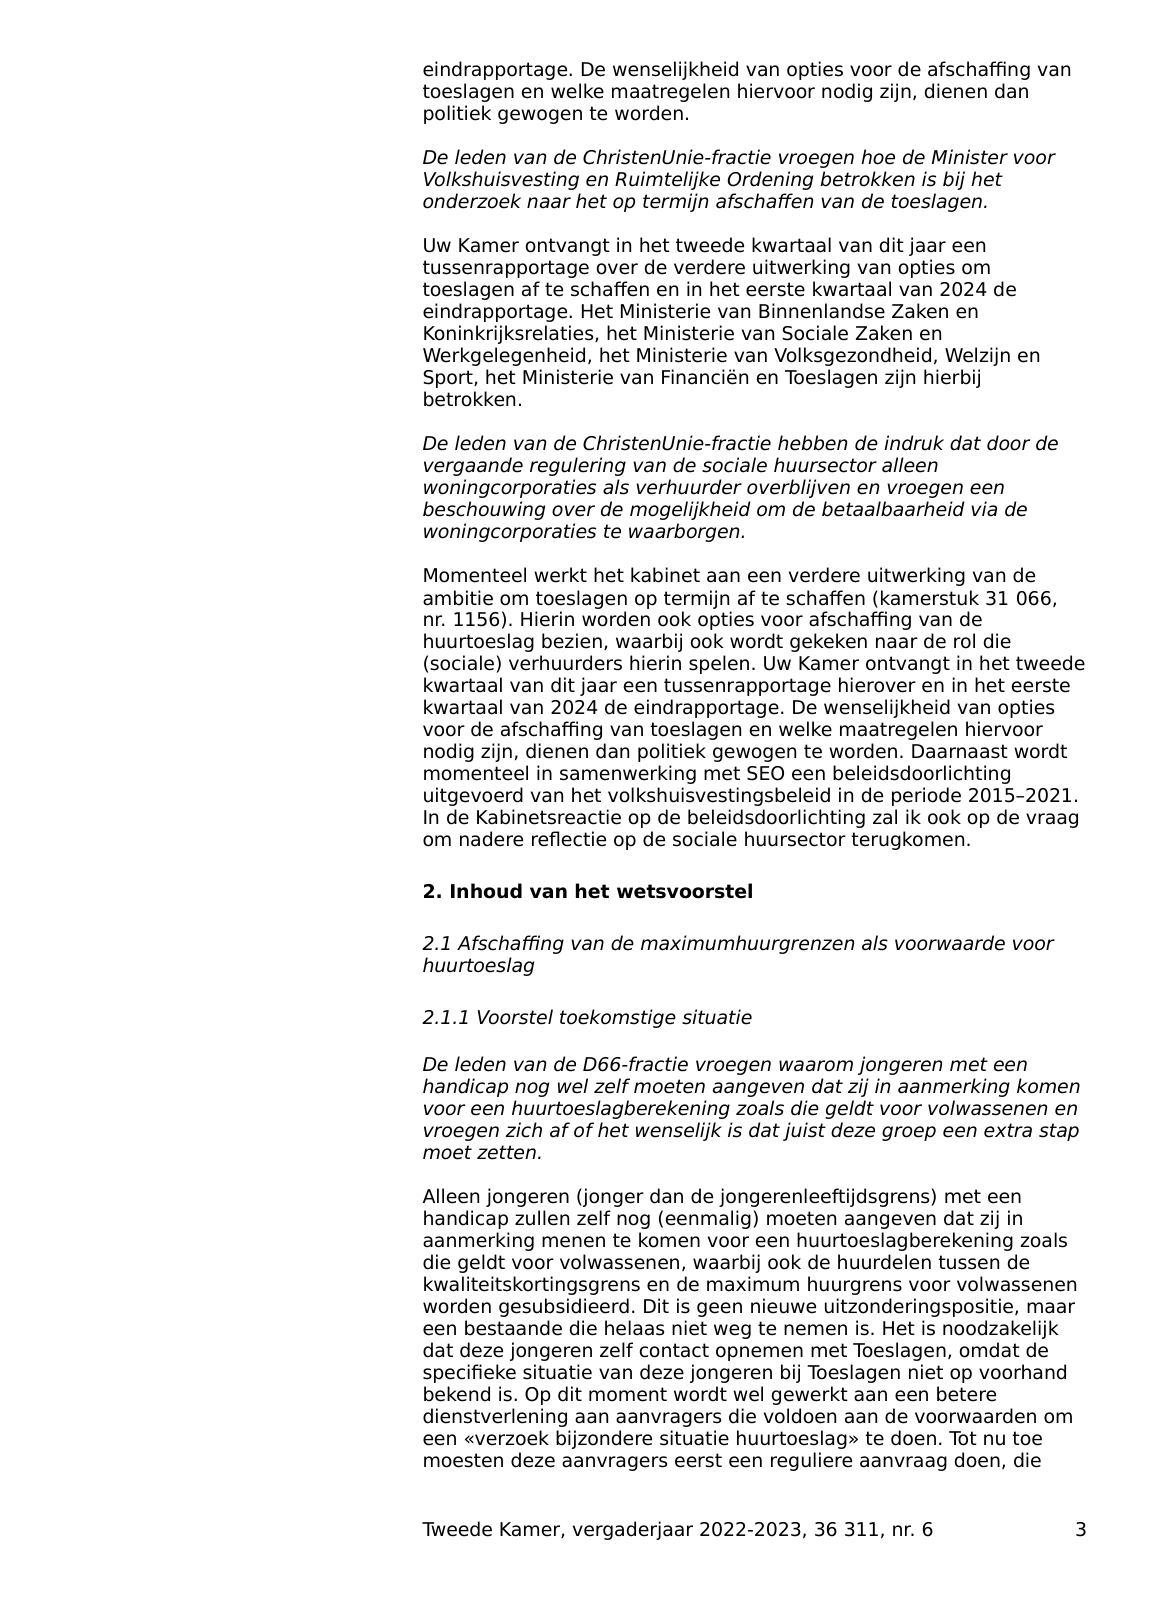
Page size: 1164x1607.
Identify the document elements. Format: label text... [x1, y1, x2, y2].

text De leden van de ChristenUnie-fractie hebben de indruk dat door de vergaande regulering van de sociale huursector alleen woningcorporaties als verhuurder overblijven en vroegen een beschouwing over de mogelijkheid om de betaalbaarheid via de woningcorporaties te waarborgen. [422, 433, 1087, 543]
subtitle 2.1.1 Voorstel toekomstige situatie [422, 1007, 1087, 1029]
subtitle 2.1 Afschaffing van de maximumhuurgrenzen als voorwaarde voor huurtoeslag [422, 933, 1087, 977]
subtitle 2. Inhoud van het wetsvoorstel [422, 881, 1087, 903]
text Uw Kamer ontvangt in het tweede kwartaal van dit jaar een tussenrapportage over de verdere uitwerking van opties om toeslagen af te schaffen en in het eerste kwartaal van 2024 de eindrapportage. Het Ministerie van Binnenlandse Zaken en Koninkrijksrelaties, het Ministerie van Sociale Zaken en Werkgelegenheid, het Ministerie van Volksgezondheid, Welzijn en Sport, het Ministerie van Financiën en Toeslagen zijn hierbij betrokken. [422, 235, 1087, 411]
text Momenteel werkt het kabinet aan een verdere uitwerking van de ambitie om toeslagen op termijn af te schaffen (kamerstuk 31 066, nr. 1156). Hierin worden ook opties voor afschaffing van de huurtoeslag bezien, waarbij ook wordt gekeken naar de rol die (sociale) verhuurders hierin spelen. Uw Kamer ontvangt in het tweede kwartaal van dit jaar een tussenrapportage hierover en in het eerste kwartaal van 2024 de eindrapportage. De wenselijkheid van opties voor de afschaffing van toeslagen en welke maatregelen hiervoor nodig zijn, dienen dan politiek gewogen te worden. Daarnaast wordt momenteel in samenwerking met SEO een beleidsdoorlichting uitgevoerd van het volkshuisvestingsbeleid in de periode 2015–2021. In de Kabinetsreactie op de beleidsdoorlichting zal ik ook op de vraag om nadere reflectie op de sociale huursector terugkomen. [422, 565, 1087, 851]
text Alleen jongeren (jonger dan de jongerenleeftijdsgrens) met een handicap zullen zelf nog (eenmalig) moeten aangeven dat zij in aanmerking menen te komen voor een huurtoeslagberekening zoals die geldt voor volwassenen, waarbij ook de huurdelen tussen de kwaliteitskortingsgrens en de maximum huurgrens voor volwassenen worden gesubsidieerd. Dit is geen nieuwe uitzonderingspositie, maar een bestaande die helaas niet weg te nemen is. Het is noodzakelijk dat deze jongeren zelf contact opnemen met Toeslagen, omdat de specifieke situatie van deze jongeren bij Toeslagen niet op voorhand bekend is. Op dit moment wordt wel gewerkt aan een betere dienstverlening aan aanvragers die voldoen aan de voorwaarden om een «verzoek bijzondere situatie huurtoeslag» te doen. Tot nu toe moesten deze aanvragers eerst een reguliere aanvraag doen, die [422, 1186, 1087, 1472]
text De leden van de D66-fractie vroegen waarom jongeren met een handicap nog wel zelf moeten aangeven dat zij in aanmerking komen voor een huurtoeslagberekening zoals die geldt voor volwassenen en vroegen zich af of het wenselijk is dat juist deze groep een extra stap moet zetten. [422, 1054, 1087, 1164]
text De leden van de ChristenUnie-fractie vroegen hoe de Minister voor Volkshuisvesting en Ruimtelijke Ordening betrokken is bij het onderzoek naar het op termijn afschaffen van de toeslagen. [422, 147, 1087, 213]
text eindrapportage. De wenselijkheid van opties voor de afschaffing van toeslagen en welke maatregelen hiervoor nodig zijn, dienen dan politiek gewogen te worden. [422, 59, 1087, 125]
